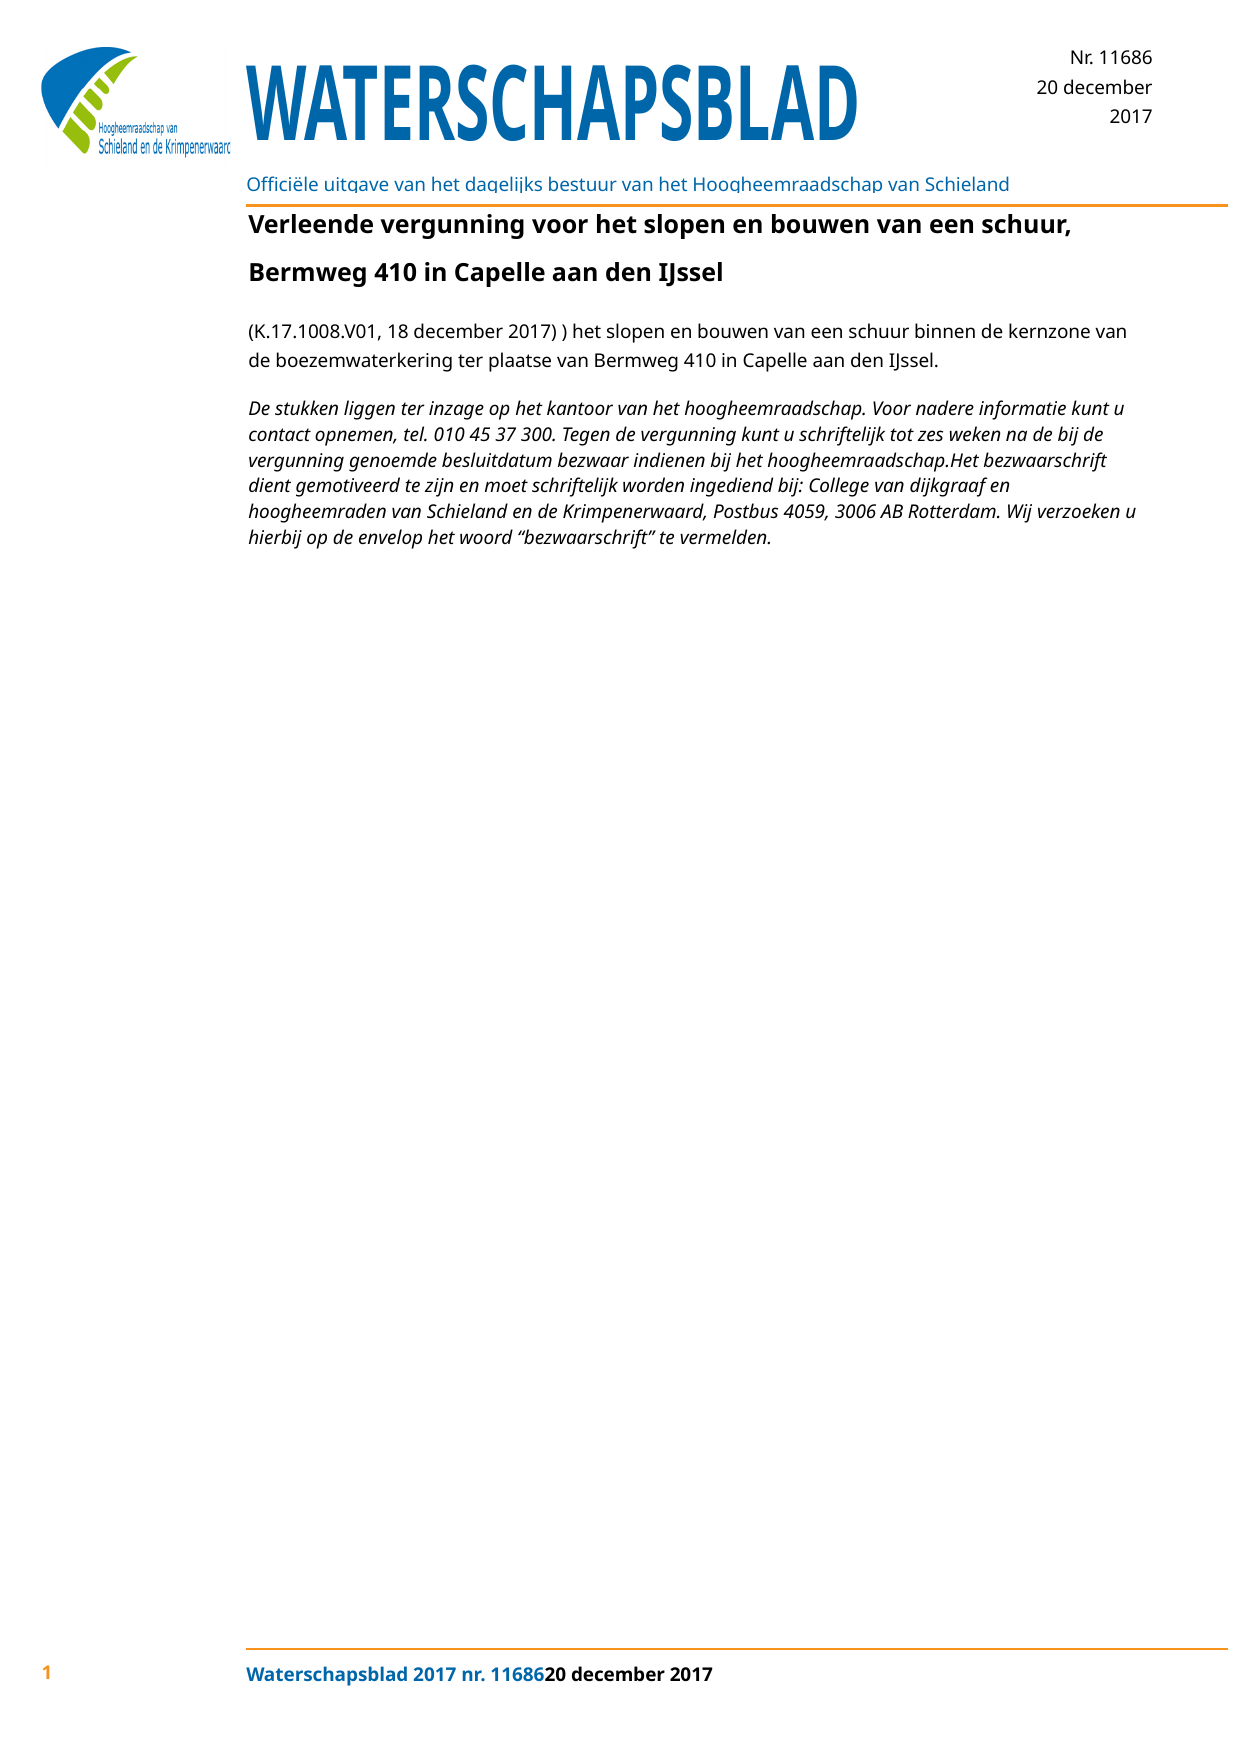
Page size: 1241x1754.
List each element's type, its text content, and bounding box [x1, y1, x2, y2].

text (K.17.1008.V01, 18 december 2017) ) het slopen en bouwen van een schuur binnen de kernzone van de boezemwaterkering ter plaatse van Bermweg 410 in Capelle aan den IJssel. [248, 318, 1152, 373]
picture [41, 47, 231, 172]
text De stukken liggen ter inzage op het kantoor van het hoogheemraadschap. Voor nadere informatie kunt u contact opnemen, tel. 010 45 37 300. Tegen de vergunning kunt u schriftelijk tot zes weken na de bij de vergunning genoemde besluitdatum bezwaar indienen bij het hoogheemraadschap.Het bezwaarschrift dient gemotiveerd te zijn en moet schriftelijk worden ingediend bij: College van dijkgraaf en hoogheemraden van Schieland en de Krimpenerwaard, Postbus 4059, 3006 AB Rotterdam. Wij verzoeken u hierbij op de envelop het woord “bezwaarschrift” te vermelden. [248, 395, 1152, 550]
text Verleende vergunning voor het slopen en bouwen van een schuur, Bermweg 410 in Capelle aan den IJssel [248, 207, 1152, 288]
